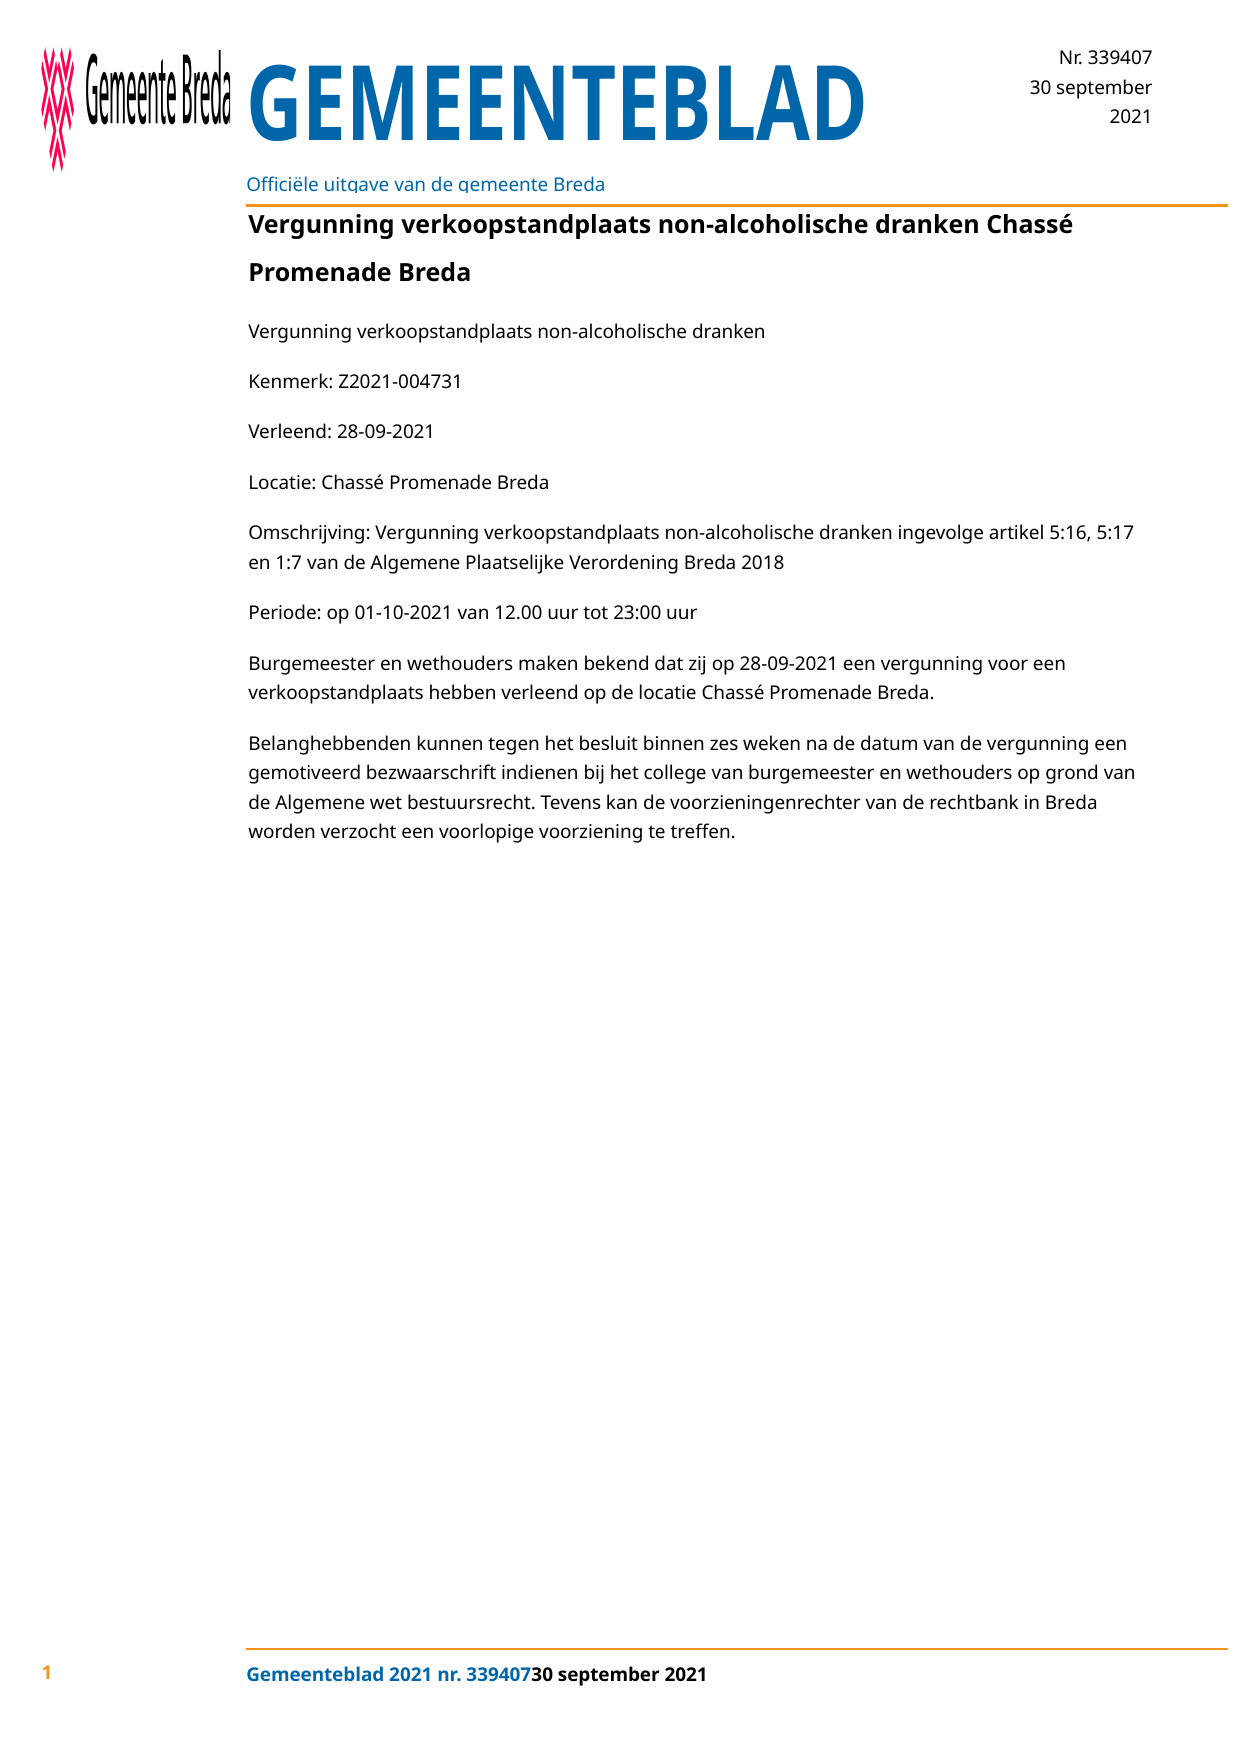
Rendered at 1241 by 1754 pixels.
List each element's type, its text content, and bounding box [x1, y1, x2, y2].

text Locatie: Chassé Promenade Breda [248, 469, 1152, 495]
text Periode: op 01-10-2021 van 12.00 uur tot 23:00 uur [248, 599, 1152, 625]
text Burgemeester en wethouders maken bekend dat zij op 28-09-2021 een vergunning voor een verkoopstandplaats hebben verleend op de locatie Chassé Promenade Breda. [248, 650, 1152, 705]
text Vergunning verkoopstandplaats non-alcoholische dranken [248, 318, 1152, 344]
text Kenmerk: Z2021-004731 [248, 368, 1152, 394]
picture [41, 47, 231, 172]
text Verleend: 28-09-2021 [248, 419, 1152, 444]
text Omschrijving: Vergunning verkoopstandplaats non-alcoholische dranken ingevolge artikel 5:16, 5:17 en 1:7 van de Algemene Plaatselijke Verordening Breda 2018 [248, 519, 1152, 575]
text Vergunning verkoopstandplaats non-alcoholische dranken Chassé Promenade Breda [248, 207, 1152, 288]
text Belanghebbenden kunnen tegen het besluit binnen zes weken na de datum van de vergunning een gemotiveerd bezwaarschrift indienen bij het college van burgemeester en wethouders op grond van de Algemene wet bestuursrecht. Tevens kan de voorzieningenrechter van de rechtbank in Breda worden verzocht een voorlopige voorziening te treffen. [248, 730, 1152, 844]
